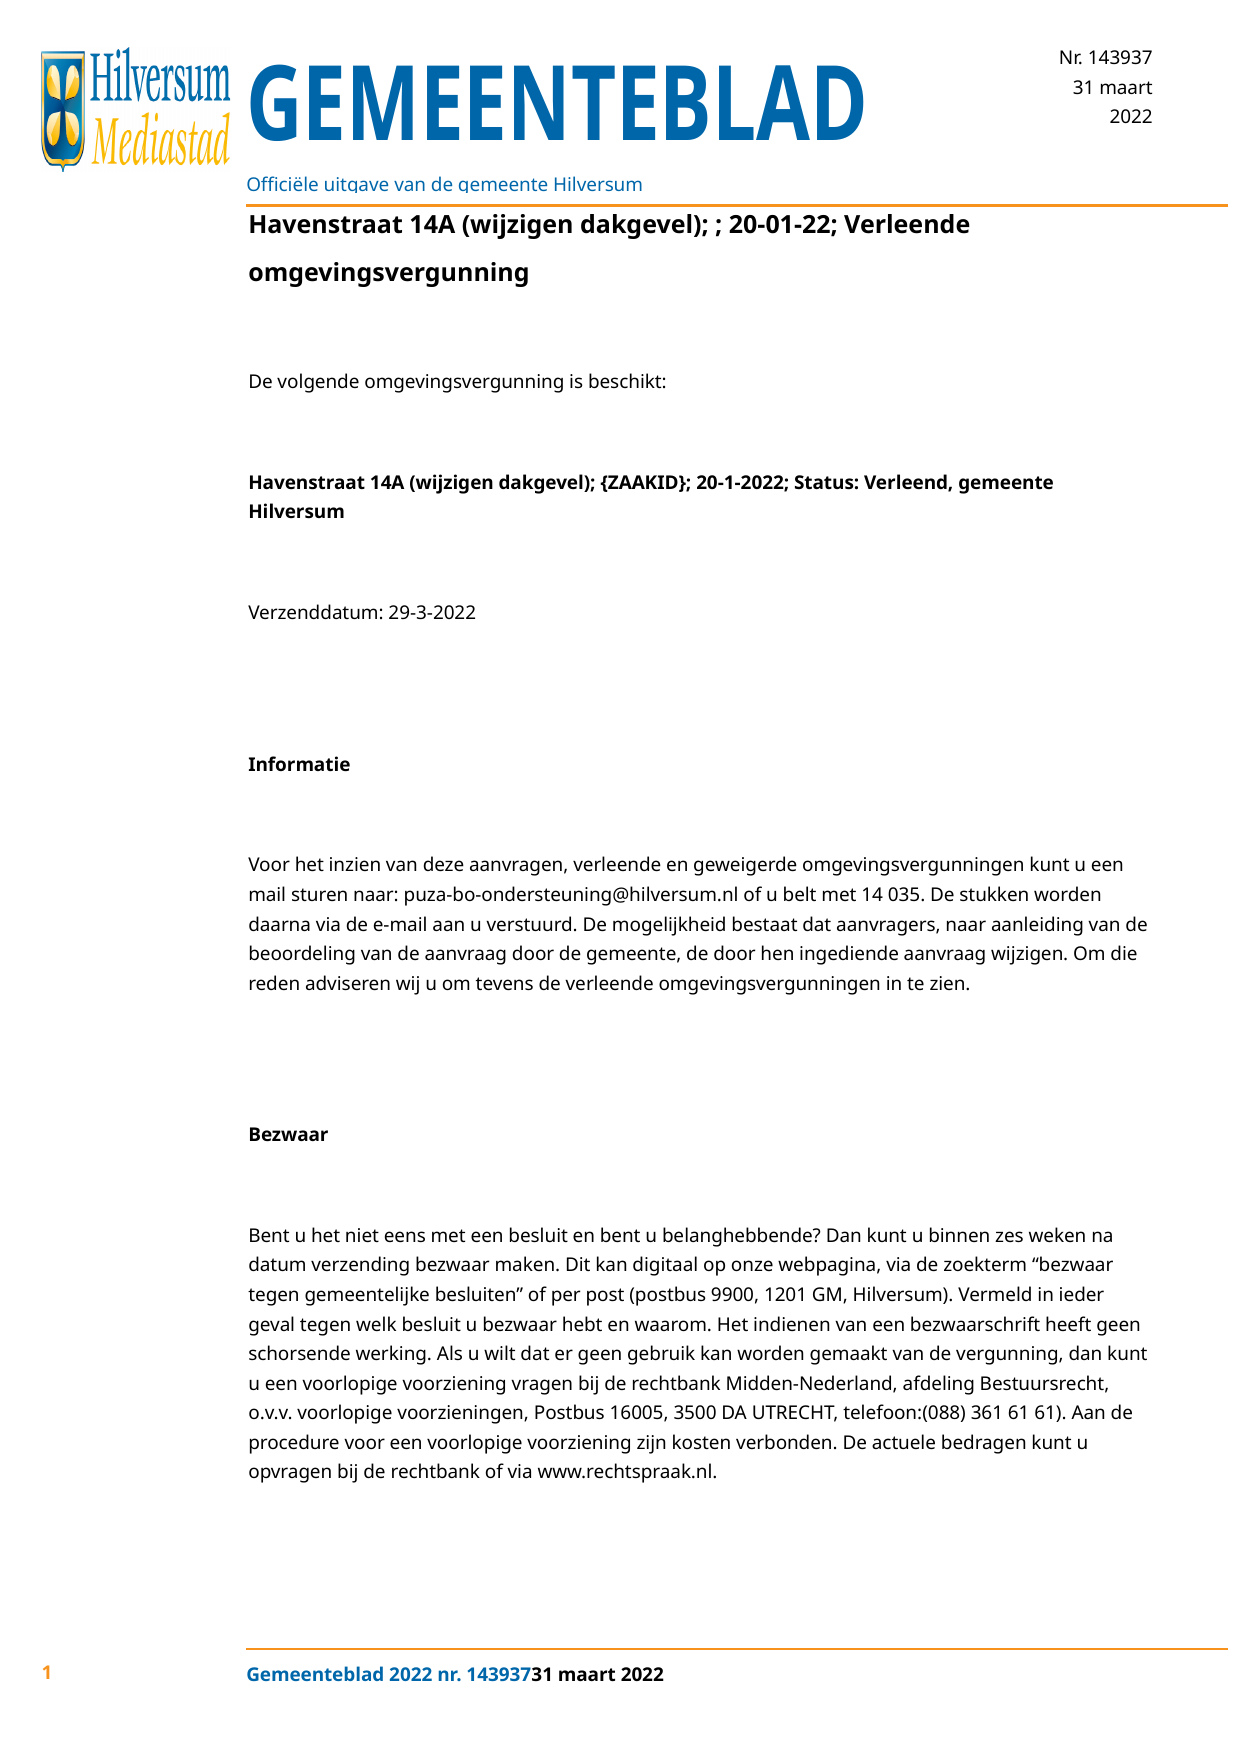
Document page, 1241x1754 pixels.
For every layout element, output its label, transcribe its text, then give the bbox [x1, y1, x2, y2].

text Havenstraat 14A (wijzigen dakgevel); ; 20-01-22; Verleende omgevingsvergunning [248, 207, 1152, 288]
picture [41, 47, 231, 172]
text Verzenddatum: 29-3-2022 [248, 599, 1152, 625]
text De volgende omgevingsvergunning is beschikt: [248, 368, 1152, 394]
text Voor het inzien van deze aanvragen, verleende en geweigerde omgevingsvergunningen kunt u een mail sturen naar: puza-bo-ondersteuning@hilversum.nl of u belt met 14 035. De stukken worden daarna via de e-mail aan u verstuurd. De mogelijkheid bestaat dat aanvragers, naar aanleiding van de beoordeling van de aanvraag door de gemeente, de door hen ingediende aanvraag wijzigen. Om die reden adviseren wij u om tevens de verleende omgevingsvergunningen in te zien. [248, 852, 1152, 996]
text Havenstraat 14A (wijzigen dakgevel); {ZAAKID}; 20-1-2022; Status: Verleend, gemeente Hilversum [248, 469, 1152, 524]
text Bezwaar [248, 1121, 1152, 1147]
text Bent u het niet eens met een besluit en bent u belanghebbende? Dan kunt u binnen zes weken na datum verzending bezwaar maken. Dit kan digitaal op onze webpagina, via de zoekterm “bezwaar tegen gemeentelijke besluiten” of per post (postbus 9900, 1201 GM, Hilversum). Vermeld in ieder geval tegen welk besluit u bezwaar hebt en waarom. Het indienen van een bezwaarschrift heeft geen schorsende werking. Als u wilt dat er geen gebruik kan worden gemaakt van de vergunning, dan kunt u een voorlopige voorziening vragen bij de rechtbank Midden-Nederland, afdeling Bestuursrecht, o.v.v. voorlopige voorzieningen, Postbus 16005, 3500 DA UTRECHT, telefoon:(088) 361 61 61). Aan de procedure voor een voorlopige voorziening zijn kosten verbonden. De actuele bedragen kunt u opvragen bij de rechtbank of via www.rechtspraak.nl. [248, 1222, 1152, 1484]
text Informatie [248, 751, 1152, 777]
